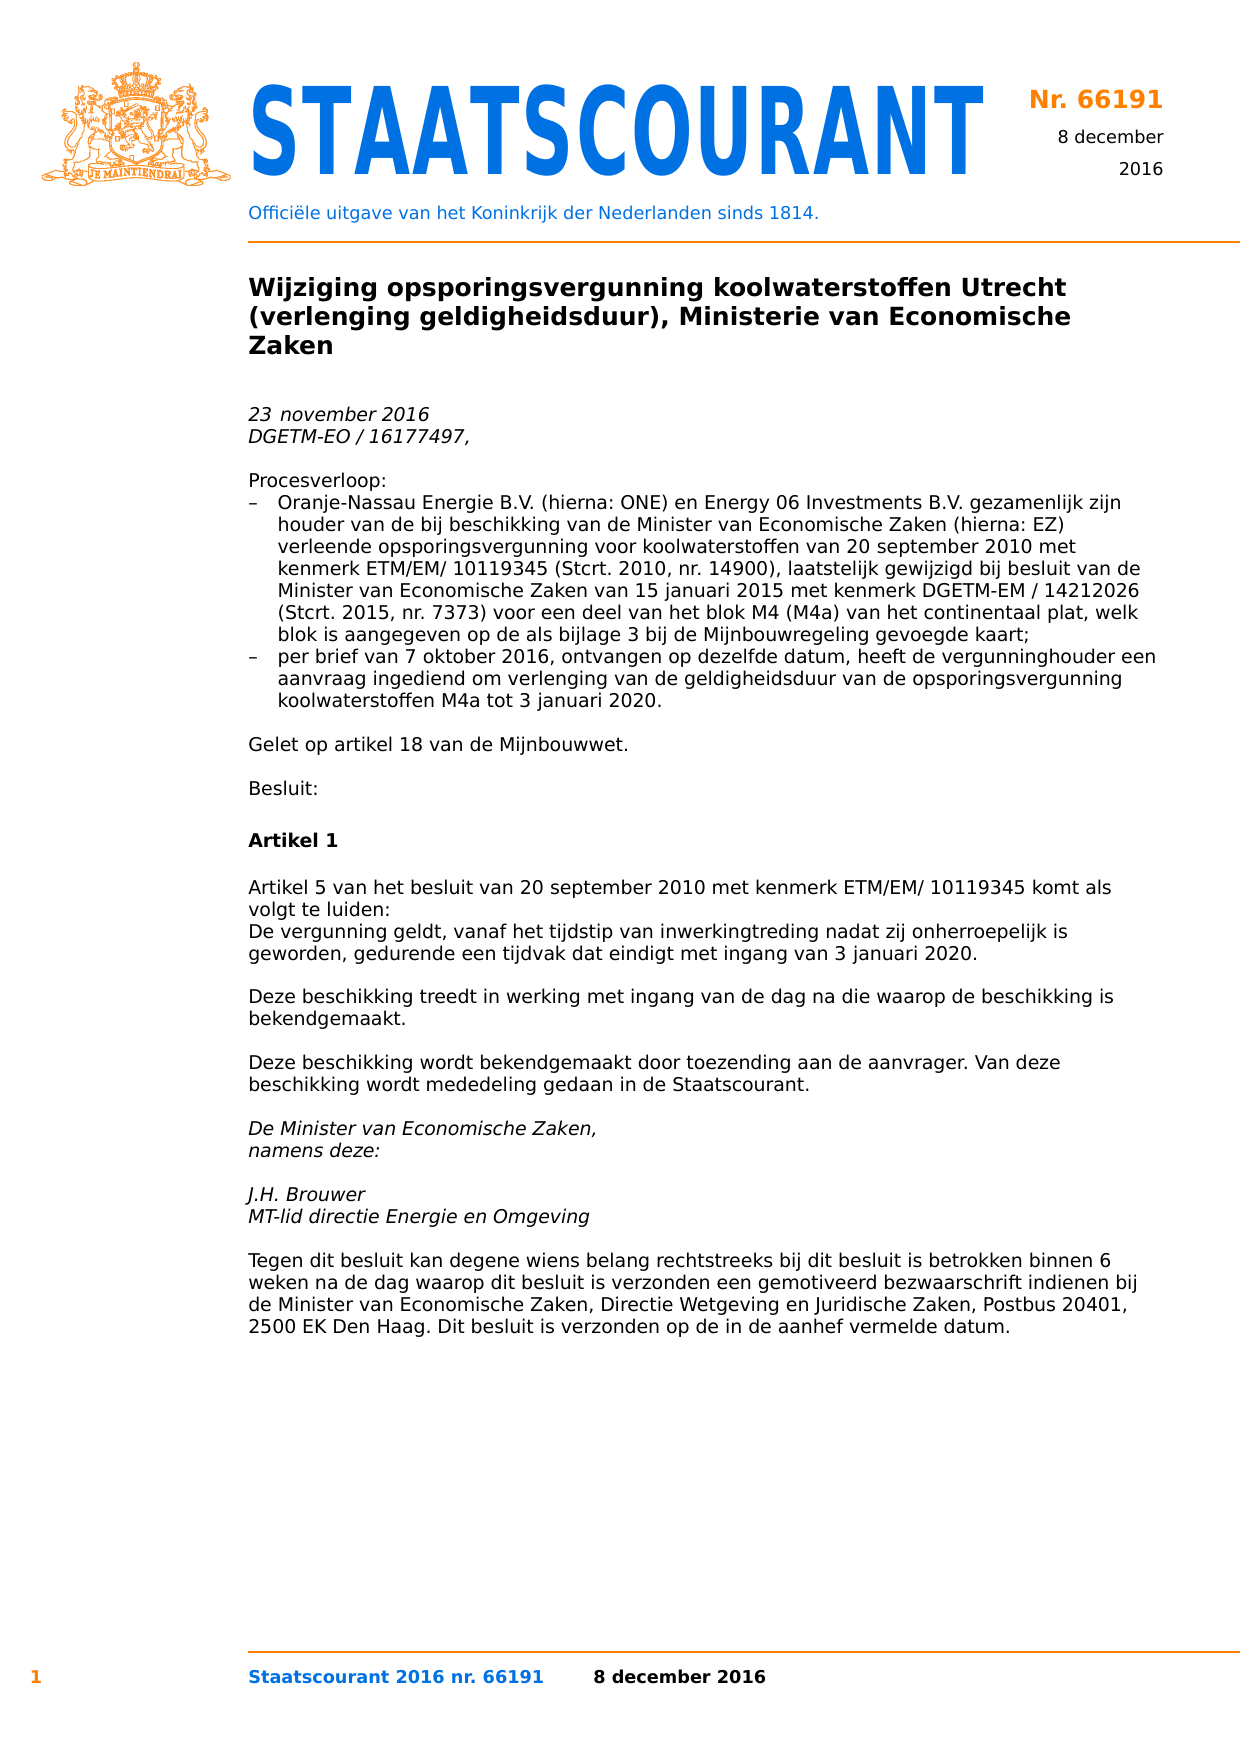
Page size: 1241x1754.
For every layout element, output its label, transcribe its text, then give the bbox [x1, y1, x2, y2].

text Gelet op artikel 18 van de Mijnbouwwet. [248, 734, 1163, 756]
text Deze beschikking wordt bekendgemaakt door toezending aan de aanvrager. Van deze beschikking wordt mededeling gedaan in de Staatscourant. [248, 1052, 1163, 1096]
text Besluit: [248, 778, 1163, 799]
text Artikel 5 van het besluit van 20 september 2010 met kenmerk ETM/EM/ 10119345 komt als volgt te luiden: [248, 877, 1163, 921]
table_header Nr. 66191 [998, 62, 1240, 121]
text De vergunning geldt, vanaf het tijdstip van inwerkingtreding nadat zij onherroepelijk is geworden, gedurende een tijdvak dat eindigt met ingang van 3 januari 2020. [248, 921, 1163, 964]
picture [41, 62, 231, 186]
text Tegen dit besluit kan degene wiens belang rechtstreeks bij dit besluit is betrokken binnen 6 weken na de dag waarop dit besluit is verzonden een gemotiveerd bezwaarschrift indienen bij de Minister van Economische Zaken, Directie Wetgeving en Juridische Zaken, Postbus 20401, 2500 EK Den Haag. Dit besluit is verzonden op de in de aanhef vermelde datum. [248, 1250, 1163, 1338]
table_cell 2016 [998, 153, 1240, 203]
subtitle Artikel 1 [248, 829, 1163, 852]
text – Oranje-Nassau Energie B.V. (hierna: ONE) en Energy 06 Investments B.V. gezamenlijk zijn houder van de bij beschikking van de Minister van Economische Zaken (hierna: EZ) verleende opsporingsvergunning voor koolwaterstoffen van 20 september 2010 met kenmerk ETM/EM/ 10119345 (Stcrt. 2010, nr. 14900), laatstelijk gewijzigd bij besluit van de Minister van Economische Zaken van 15 januari 2015 met kenmerk DGETM-EM / 14212026 (Stcrt. 2015, nr. 7373) voor een deel van het blok M4 (M4a) van het continentaal plat, welk blok is aangegeven op de als bijlage 3 bij de Mijnbouwregeling gevoegde kaart; [248, 492, 1163, 646]
table_header STAATSCOURANT [248, 62, 998, 203]
table_cell 8 december [998, 121, 1240, 153]
text – per brief van 7 oktober 2016, ontvangen op dezelfde datum, heeft de vergunninghouder een aanvraag ingediend om verlenging van de geldigheidsduur van de opsporingsvergunning koolwaterstoffen M4a tot 3 januari 2020. [248, 646, 1163, 712]
table_cell Officiële uitgave van het Koninkrijk der Nederlanden sinds 1814. [248, 203, 1240, 241]
text DGETM-EO / 16177497, [248, 426, 1163, 448]
text 23 november 2016 [248, 404, 1163, 426]
text De Minister van Economische Zaken, namens deze: J.H. Brouwer MT-lid directie Energie en Omgeving [248, 1118, 1163, 1228]
subtitle Wijziging opsporingsvergunning koolwaterstoffen Utrecht (verlenging geldigheidsduur), Ministerie van Economische Zaken [248, 273, 1163, 361]
text Procesverloop: [248, 470, 1163, 492]
text Deze beschikking treedt in werking met ingang van de dag na die waarop de beschikking is bekendgemaakt. [248, 986, 1163, 1030]
table_header [25, 62, 248, 241]
